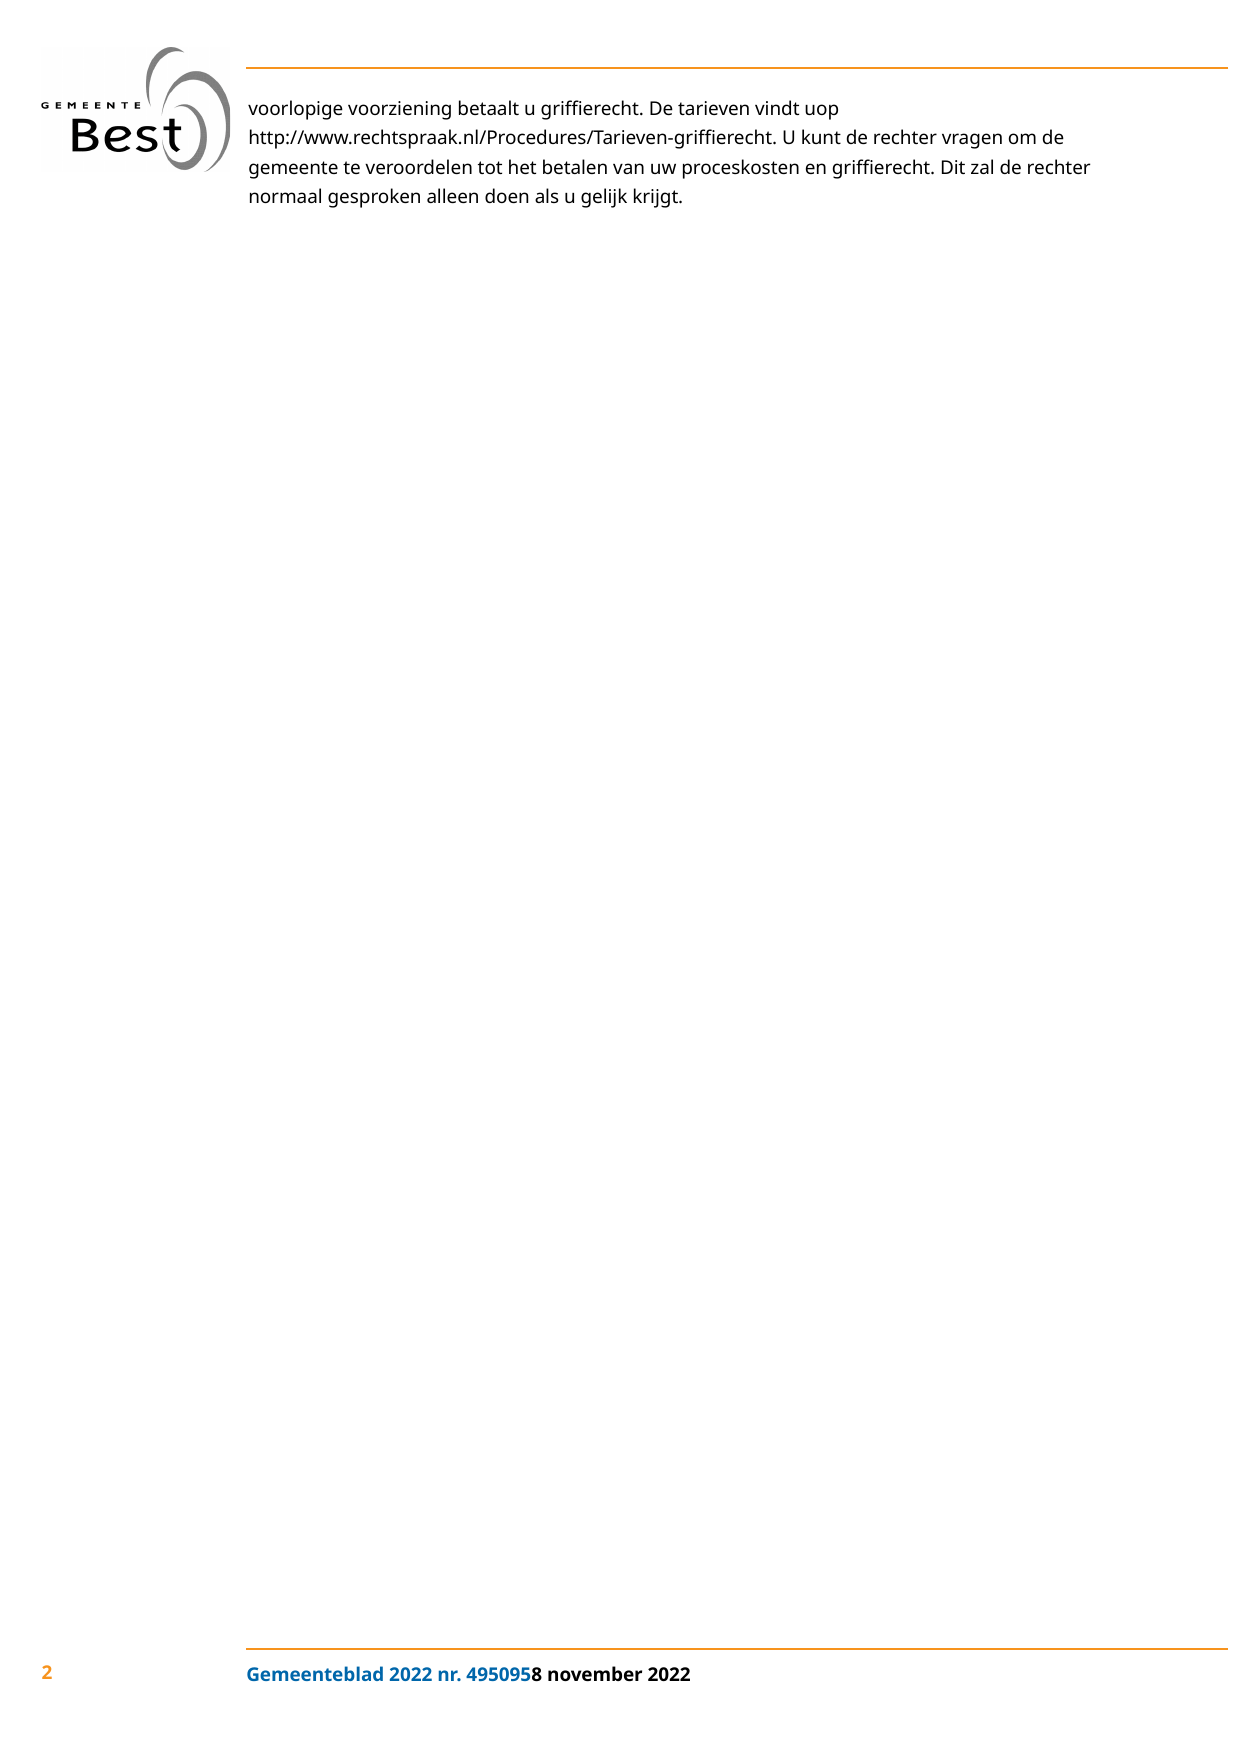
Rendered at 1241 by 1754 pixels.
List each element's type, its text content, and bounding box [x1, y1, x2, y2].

text voorlopige voorziening betaalt u griffierecht. De tarieven vindt uop http://www.rechtspraak.nl/Procedures/Tarieven-griffierecht. U kunt de rechter vragen om de gemeente te veroordelen tot het betalen van uw proceskosten en griffierecht. Dit zal de rechter normaal gesproken alleen doen als u gelijk krijgt. [248, 95, 1152, 209]
picture [41, 47, 231, 172]
